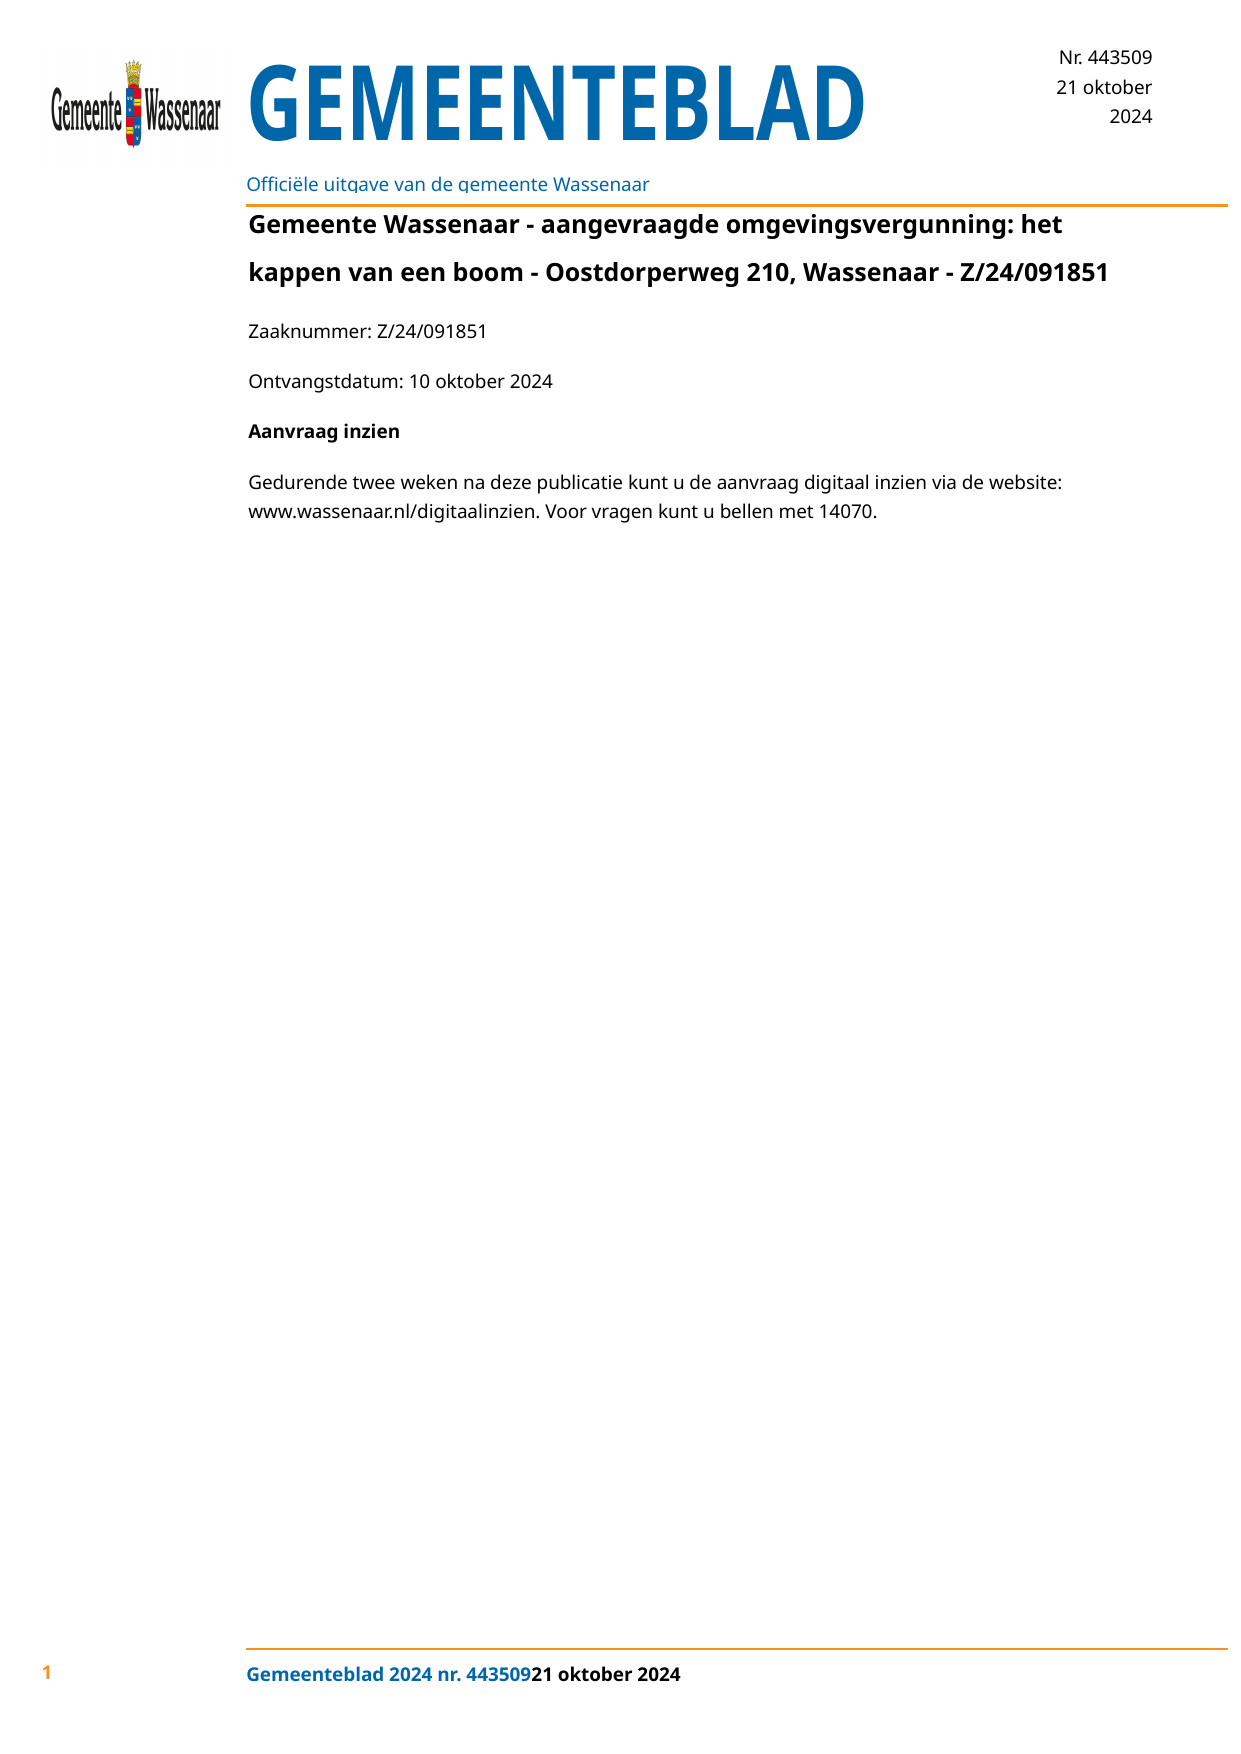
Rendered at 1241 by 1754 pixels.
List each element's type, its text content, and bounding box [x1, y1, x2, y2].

text Ontvangstdatum: 10 oktober 2024 [248, 368, 1152, 394]
picture [41, 47, 231, 172]
text Gemeente Wassenaar - aangevraagde omgevingsvergunning: het kappen van een boom - Oostdorperweg 210, Wassenaar - Z/24/091851 [248, 207, 1152, 288]
text Aanvraag inzien [248, 419, 1152, 444]
text Gedurende twee weken na deze publicatie kunt u de aanvraag digitaal inzien via de website: www.wassenaar.nl/digitaalinzien. Voor vragen kunt u bellen met 14070. [248, 469, 1152, 524]
text Zaaknummer: Z/24/091851 [248, 318, 1152, 344]
